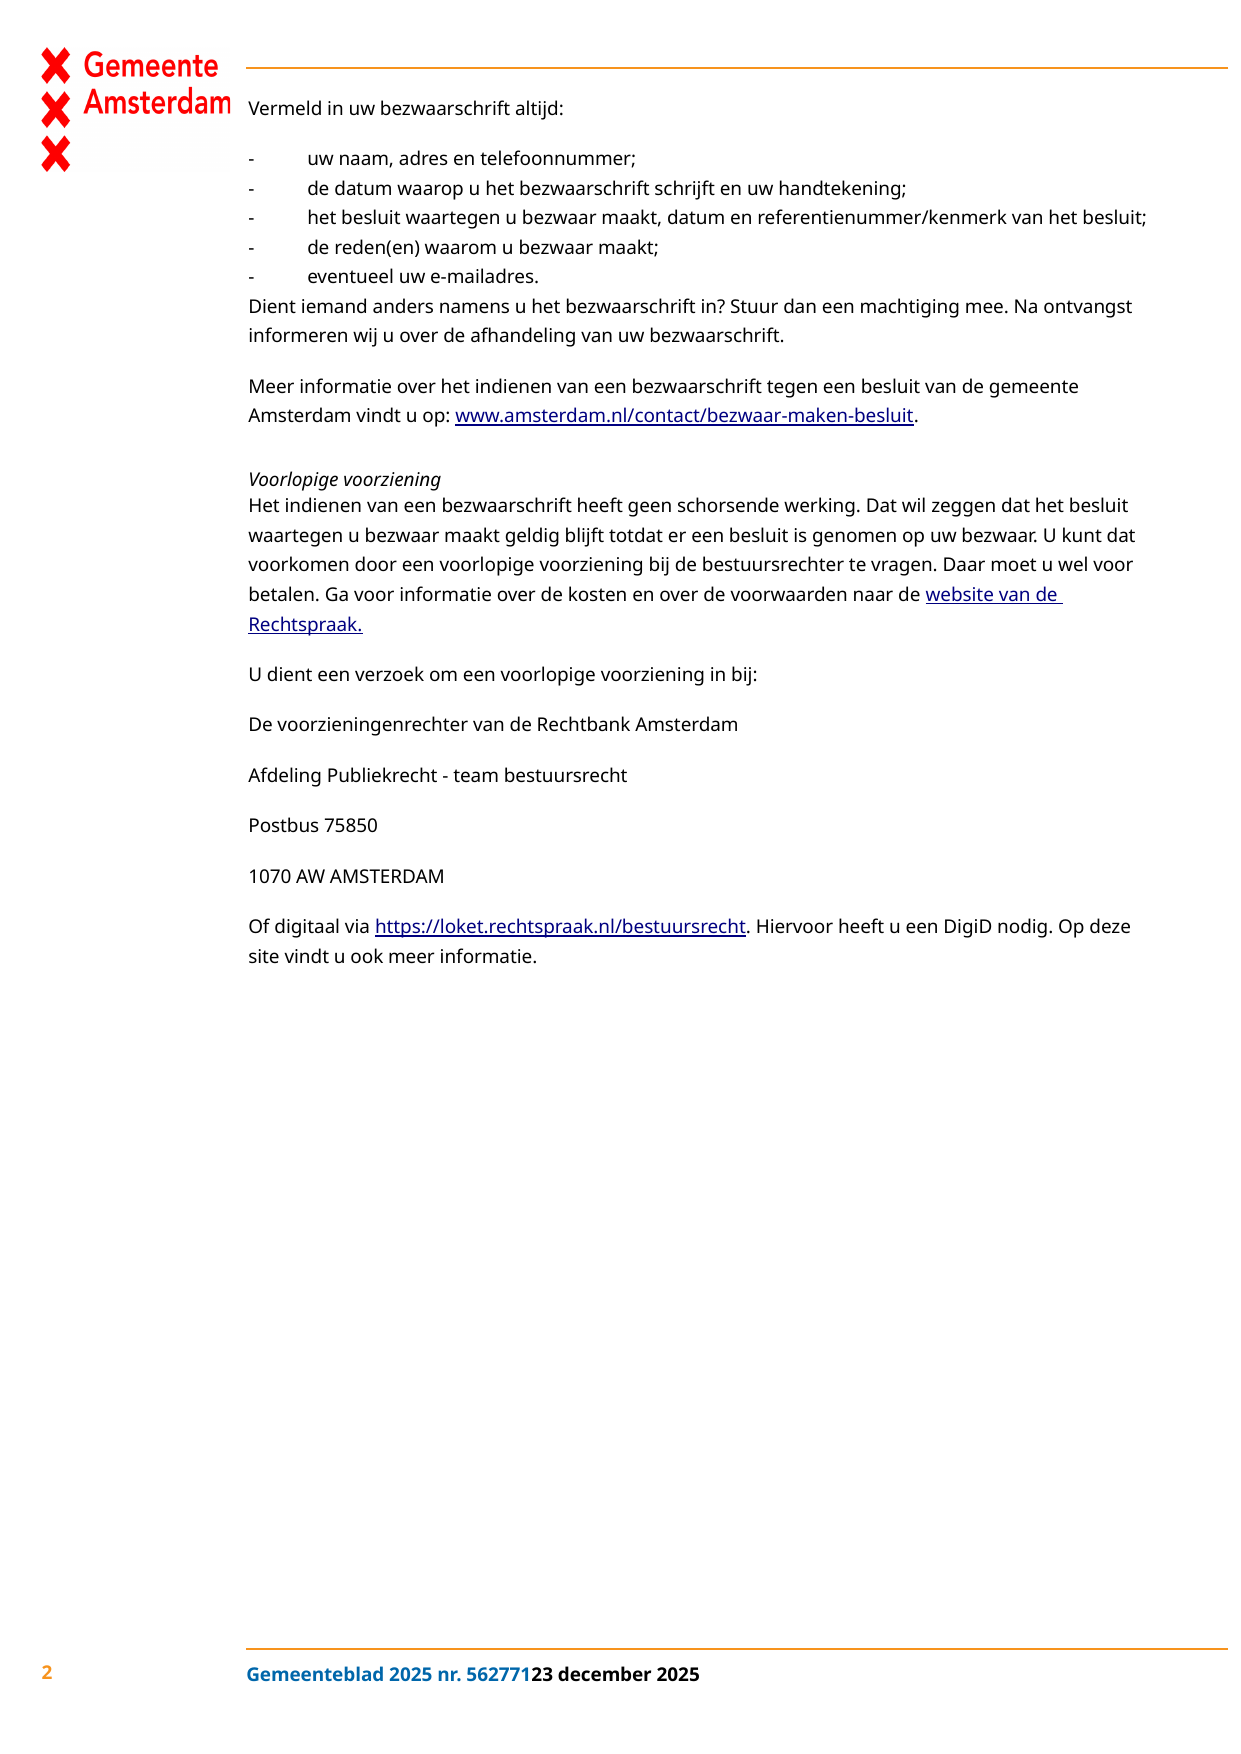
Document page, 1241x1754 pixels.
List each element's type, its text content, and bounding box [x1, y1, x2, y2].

text 1070 AW AMSTERDAM [248, 863, 1152, 888]
list eventueel uw e-mailadres. [248, 263, 1152, 289]
list de datum waarop u het bezwaarschrift schrijft en uw handtekening; [248, 175, 1152, 201]
list het besluit waartegen u bezwaar maakt, datum en referentienummer/kenmerk van het besluit; [248, 204, 1152, 230]
text Het indienen van een bezwaarschrift heeft geen schorsende werking. Dat wil zeggen dat het besluit waartegen u bezwaar maakt geldig blijft totdat er een besluit is genomen op uw bezwaar. U kunt dat voorkomen door een voorlopige voorziening bij de bestuursrechter te vragen. Daar moet u wel voor betalen. Ga voor informatie over de kosten en over de voorwaarden naar de website van de Rechtspraak. [248, 492, 1152, 636]
text De voorzieningenrechter van de Rechtbank Amsterdam [248, 712, 1152, 737]
text Afdeling Publiekrecht - team bestuursrecht [248, 762, 1152, 788]
list de reden(en) waarom u bezwaar maakt; [248, 234, 1152, 260]
list uw naam, adres en telefoonnummer; [248, 145, 1152, 171]
text Of digitaal via https://loket.rechtspraak.nl/bestuursrecht. Hiervoor heeft u een DigiD nodig. Op deze site vindt u ook meer informatie. [248, 913, 1152, 968]
text Postbus 75850 [248, 812, 1152, 838]
text Voorlopige voorziening [248, 467, 1152, 492]
text Meer informatie over het indienen van een bezwaarschrift tegen een besluit van de gemeente Amsterdam vindt u op: www.amsterdam.nl/contact/bezwaar-maken-besluit. [248, 373, 1152, 428]
text Vermeld in uw bezwaarschrift altijd: [248, 95, 1152, 121]
text U dient een verzoek om een voorlopige voorziening in bij: [248, 661, 1152, 687]
picture [41, 47, 231, 172]
text Dient iemand anders namens u het bezwaarschrift in? Stuur dan een machtiging mee. Na ontvangst informeren wij u over de afhandeling van uw bezwaarschrift. [248, 293, 1152, 348]
